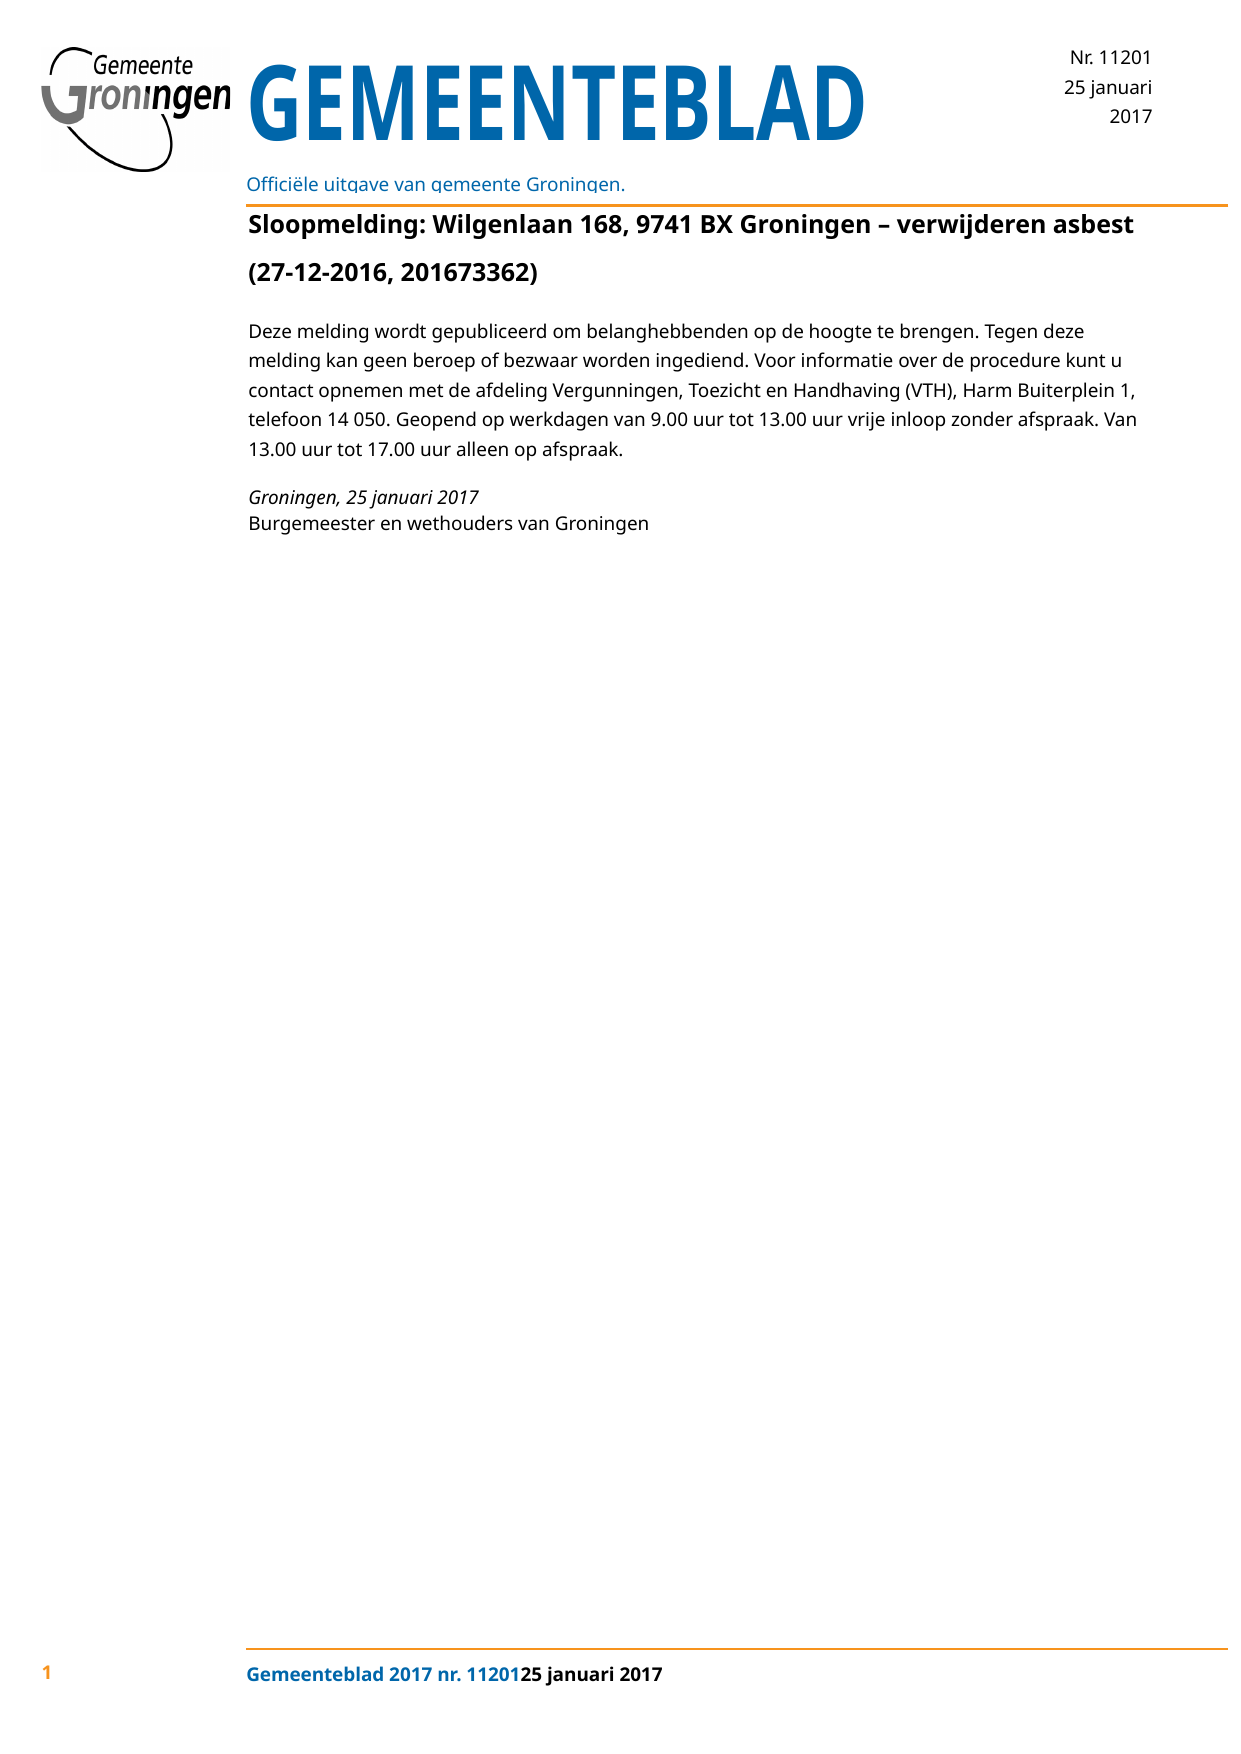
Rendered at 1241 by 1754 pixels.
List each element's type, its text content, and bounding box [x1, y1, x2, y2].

picture [41, 47, 231, 172]
text Deze melding wordt gepubliceerd om belanghebbenden op de hoogte te brengen. Tegen deze melding kan geen beroep of bezwaar worden ingediend. Voor informatie over de procedure kunt u contact opnemen met de afdeling Vergunningen, Toezicht en Handhaving (VTH), Harm Buiterplein 1, telefoon 14 050. Geopend op werkdagen van 9.00 uur tot 13.00 uur vrije inloop zonder afspraak. Van 13.00 uur tot 17.00 uur alleen op afspraak. [248, 318, 1152, 462]
text Sloopmelding: Wilgenlaan 168, 9741 BX Groningen – verwijderen asbest (27-12-2016, 201673362) [248, 207, 1152, 288]
text Burgemeester en wethouders van Groningen [248, 510, 1152, 536]
text Groningen, 25 januari 2017 [248, 484, 1152, 510]
